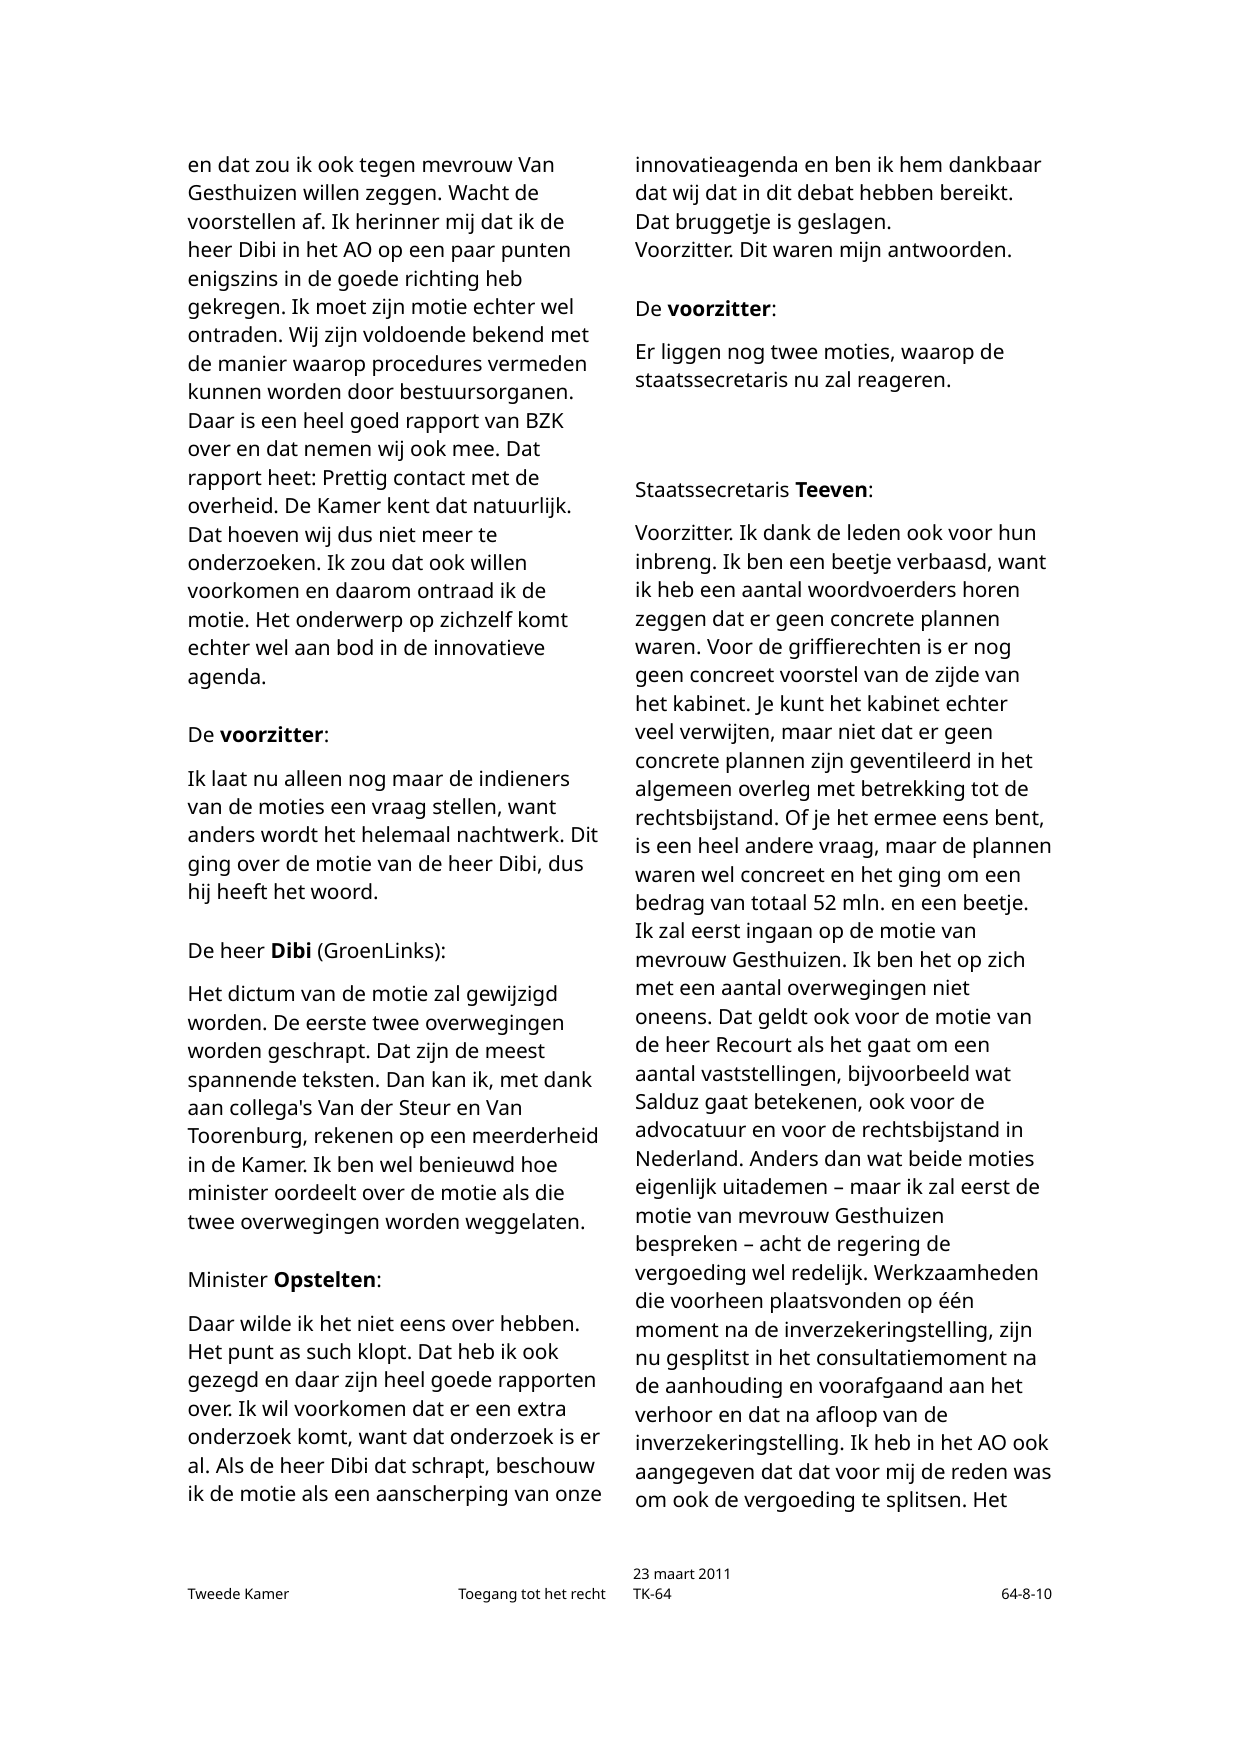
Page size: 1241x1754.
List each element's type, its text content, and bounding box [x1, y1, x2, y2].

text innovatieagenda en ben ik hem dankbaar dat wij dat in dit debat hebben bereikt. Dat bruggetje is geslagen. [635, 150, 1053, 235]
text Ik zal eerst ingaan op de motie van mevrouw Gesthuizen. Ik ben het op zich met een aantal overwegingen niet oneens. Dat geldt ook voor de motie van de heer Recourt als het gaat om een aantal vaststellingen, bijvoorbeeld wat Salduz gaat betekenen, ook voor de advocatuur en voor de rechtsbijstand in Nederland. Anders dan wat beide moties eigenlijk uitademen – maar ik zal eerst de motie van mevrouw Gesthuizen bespreken – acht de regering de vergoeding wel redelijk. Werkzaamheden die voorheen plaatsvonden op één moment na de inverzekeringstelling, zijn nu gesplitst in het consultatiemoment na de aanhouding en voorafgaand aan het verhoor en dat na afloop van de inverzekeringstelling. Ik heb in het AO ook aangegeven dat dat voor mij de reden was om ook de vergoeding te splitsen. Het [635, 917, 1053, 1514]
text Minister Opstelten: [187, 1265, 605, 1294]
text Er liggen nog twee moties, waarop de staatssecretaris nu zal reageren. [635, 337, 1053, 394]
text Staatssecretaris Teeven: [635, 475, 1053, 503]
text Voorzitter. Ik dank de leden ook voor hun inbreng. Ik ben een beetje verbaasd, want ik heb een aantal woordvoerders horen zeggen dat er geen concrete plannen waren. Voor de griffierechten is er nog geen concreet voorstel van de zijde van het kabinet. Je kunt het kabinet echter veel verwijten, maar niet dat er geen concrete plannen zijn geventileerd in het algemeen overleg met betrekking tot de rechtsbijstand. Of je het ermee eens bent, is een heel andere vraag, maar de plannen waren wel concreet en het ging om een bedrag van totaal 52 mln. en een beetje. [635, 518, 1053, 917]
text Voorzitter. Dit waren mijn antwoorden. [635, 235, 1053, 264]
text Daar wilde ik het niet eens over hebben. Het punt as such klopt. Dat heb ik ook gezegd en daar zijn heel goede rapporten over. Ik wil voorkomen dat er een extra onderzoek komt, want dat onderzoek is er al. Als de heer Dibi dat schrapt, beschouw ik de motie als een aanscherping van onze [187, 1309, 605, 1508]
text De heer Dibi (GroenLinks): [187, 936, 605, 964]
text De voorzitter: [187, 720, 605, 749]
text Ik laat nu alleen nog maar de indieners van de moties een vraag stellen, want anders wordt het helemaal nachtwerk. Dit ging over de motie van de heer Dibi, dus hij heeft het woord. [187, 764, 605, 906]
text  [635, 424, 1053, 452]
text Het dictum van de motie zal gewijzigd worden. De eerste twee overwegingen worden geschrapt. Dat zijn de meest spannende teksten. Dan kan ik, met dank aan collega's Van der Steur en Van Toorenburg, rekenen op een meerderheid in de Kamer. Ik ben wel benieuwd hoe minister oordeelt over de motie als die twee overwegingen worden weggelaten. [187, 979, 605, 1235]
text De voorzitter: [635, 294, 1053, 322]
text en dat zou ik ook tegen mevrouw Van Gesthuizen willen zeggen. Wacht de voorstellen af. Ik herinner mij dat ik de heer Dibi in het AO op een paar punten enigszins in de goede richting heb gekregen. Ik moet zijn motie echter wel ontraden. Wij zijn voldoende bekend met de manier waarop procedures vermeden kunnen worden door bestuursorganen. Daar is een heel goed rapport van BZK over en dat nemen wij ook mee. Dat rapport heet: Prettig contact met de overheid. De Kamer kent dat natuurlijk. Dat hoeven wij dus niet meer te onderzoeken. Ik zou dat ook willen voorkomen en daarom ontraad ik de motie. Het onderwerp op zichzelf komt echter wel aan bod in de innovatieve agenda. [187, 150, 605, 690]
